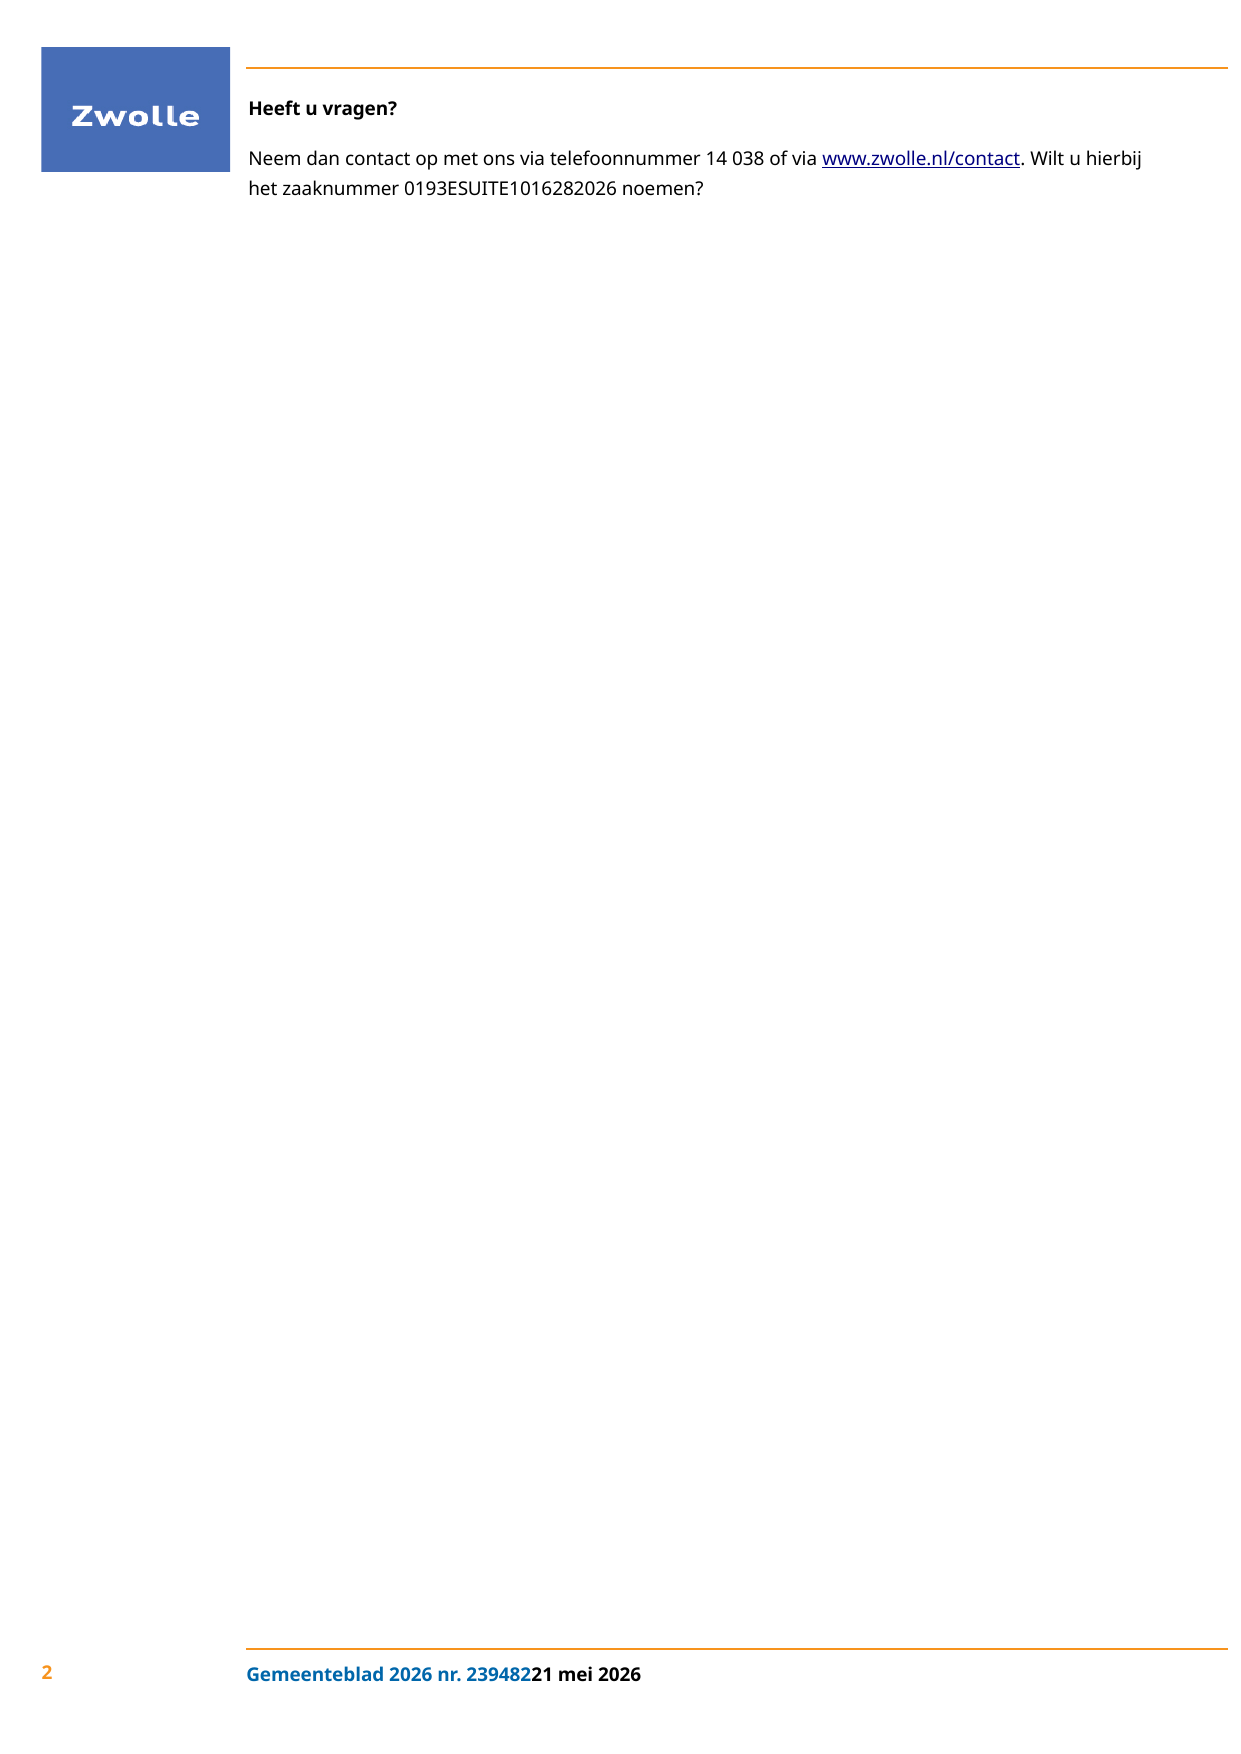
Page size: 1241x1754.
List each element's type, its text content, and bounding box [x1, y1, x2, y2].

picture [41, 47, 231, 172]
text Neem dan contact op met ons via telefoonnummer 14 038 of via www.zwolle.nl/contact. Wilt u hierbij het zaaknummer 0193ESUITE1016282026 noemen? [248, 145, 1152, 201]
text Heeft u vragen? [248, 95, 1152, 121]
